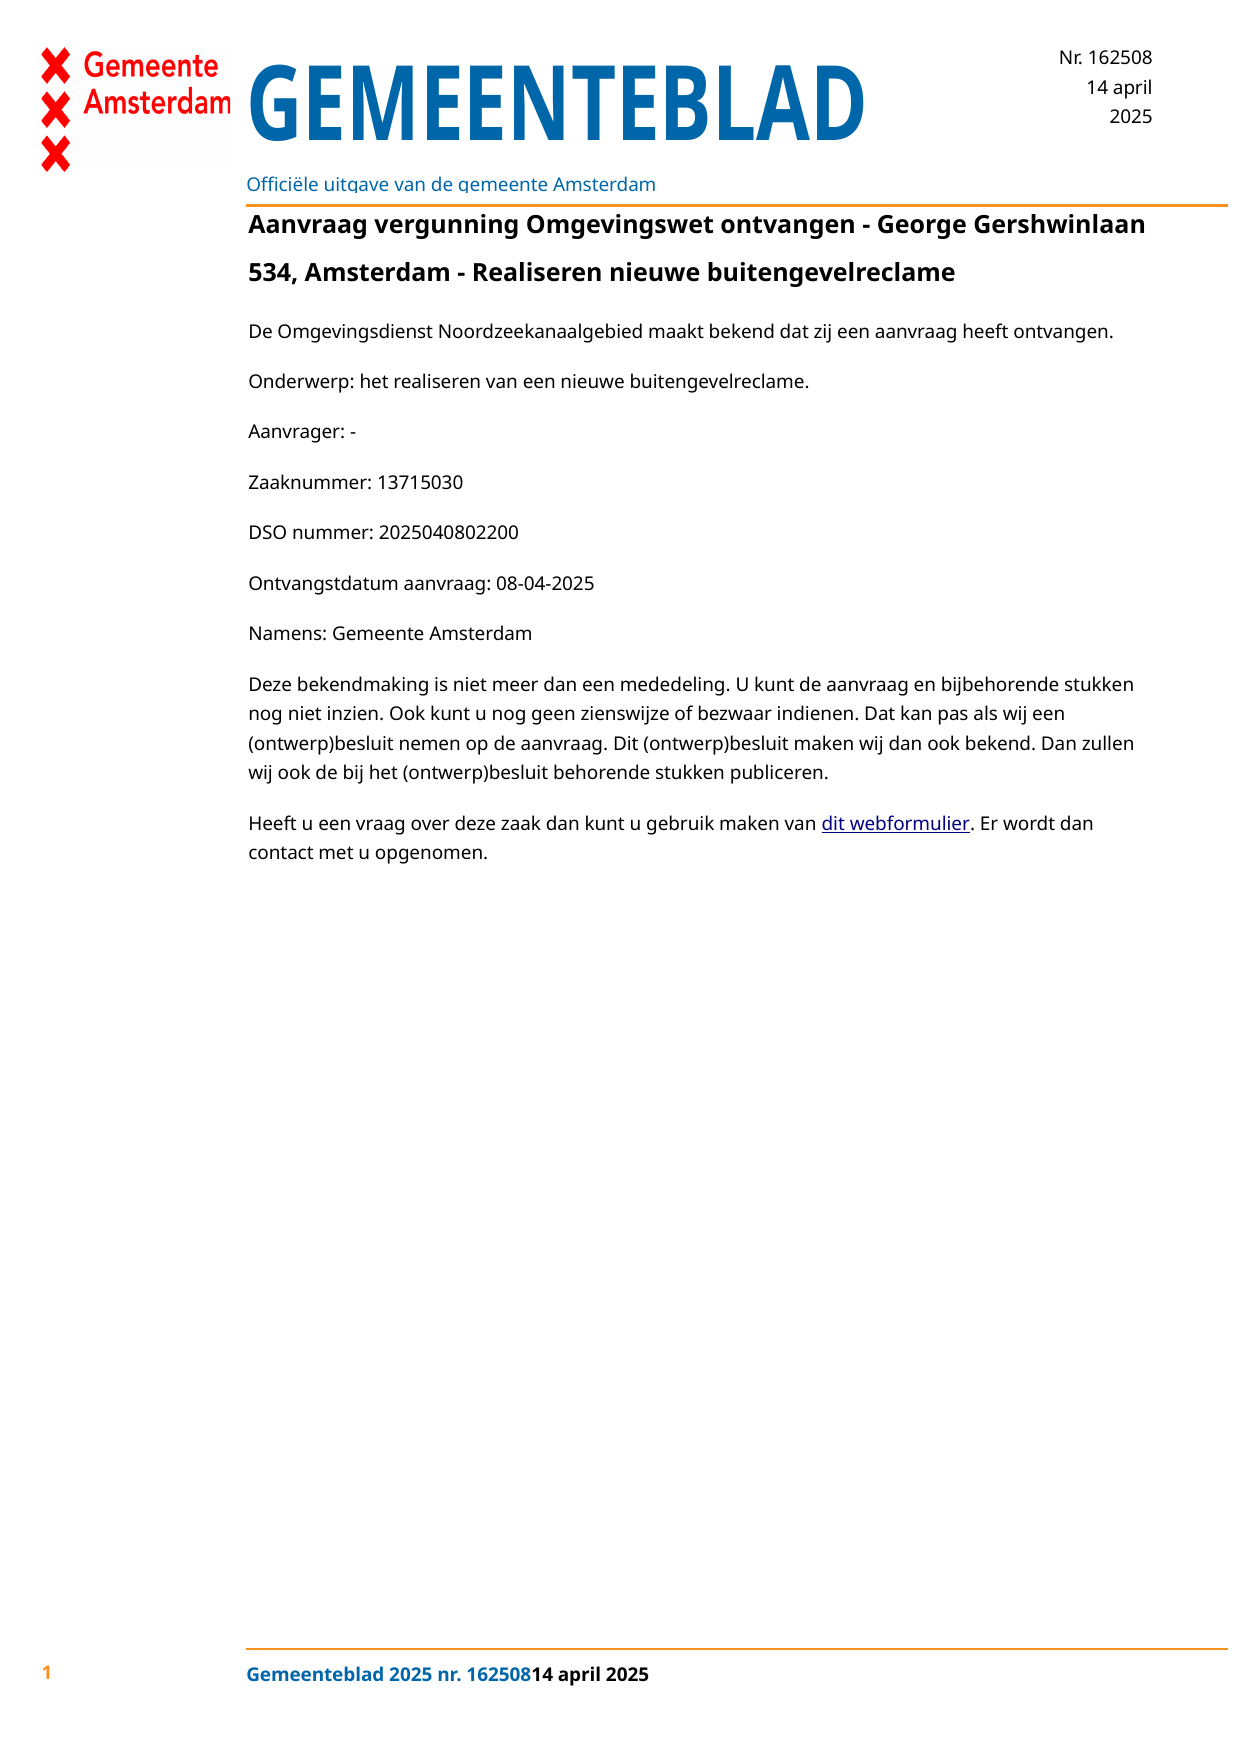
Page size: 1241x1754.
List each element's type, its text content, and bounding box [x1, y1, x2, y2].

text Heeft u een vraag over deze zaak dan kunt u gebruik maken van dit webformulier. Er wordt dan contact met u opgenomen. [248, 810, 1152, 865]
text Ontvangstdatum aanvraag: 08-04-2025 [248, 570, 1152, 596]
picture [41, 47, 231, 172]
text Aanvrager: - [248, 419, 1152, 444]
text Onderwerp: het realiseren van een nieuwe buitengevelreclame. [248, 368, 1152, 394]
text De Omgevingsdienst Noordzeekanaalgebied maakt bekend dat zij een aanvraag heeft ontvangen. [248, 318, 1152, 344]
text Namens: Gemeente Amsterdam [248, 620, 1152, 646]
text Aanvraag vergunning Omgevingswet ontvangen - George Gershwinlaan 534, Amsterdam - Realiseren nieuwe buitengevelreclame [248, 207, 1152, 288]
text Deze bekendmaking is niet meer dan een mededeling. U kunt de aanvraag en bijbehorende stukken nog niet inzien. Ook kunt u nog geen zienswijze of bezwaar indienen. Dat kan pas als wij een (ontwerp)besluit nemen op de aanvraag. Dit (ontwerp)besluit maken wij dan ook bekend. Dan zullen wij ook de bij het (ontwerp)besluit behorende stukken publiceren. [248, 671, 1152, 785]
text Zaaknummer: 13715030 [248, 469, 1152, 495]
text DSO nummer: 2025040802200 [248, 519, 1152, 545]
